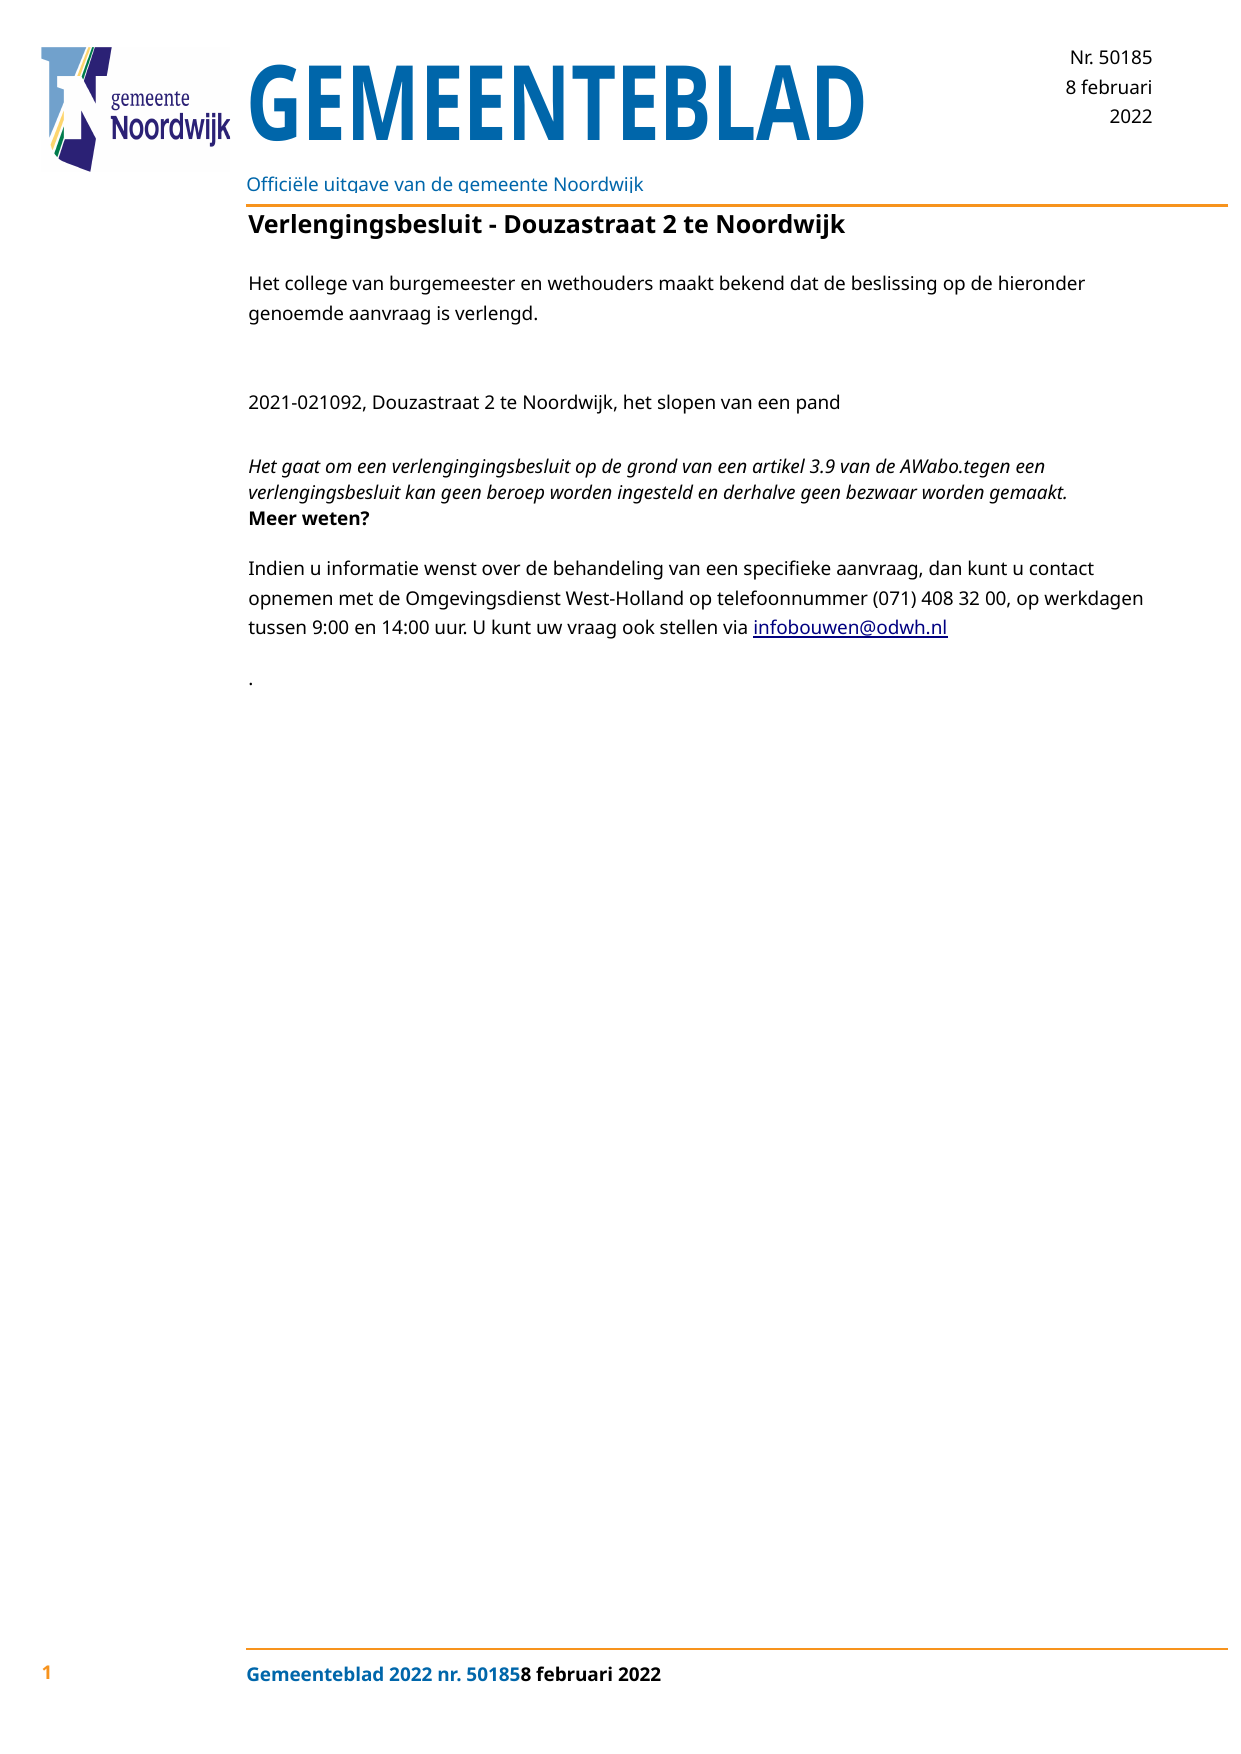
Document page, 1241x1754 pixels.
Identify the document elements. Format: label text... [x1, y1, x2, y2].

text Indien u informatie wenst over de behandeling van een specifieke aanvraag, dan kunt u contact opnemen met de Omgevingsdienst West-Holland op telefoonnummer (071) 408 32 00, op werkdagen tussen 9:00 en 14:00 uur. U kunt uw vraag ook stellen via infobouwen@odwh.nl [248, 555, 1152, 640]
text Het college van burgemeester en wethouders maakt bekend dat de beslissing op de hieronder genoemde aanvraag is verlengd. [248, 270, 1152, 326]
text . [248, 665, 1152, 691]
text 2021-021092, Douzastraat 2 te Noordwijk, het slopen van een pand [248, 389, 1152, 415]
picture [41, 47, 231, 172]
text Meer weten? [248, 505, 1152, 531]
text Het gaat om een verlengingingsbesluit op de grond van een artikel 3.9 van de AWabo.tegen een verlengingsbesluit kan geen beroep worden ingesteld en derhalve geen bezwaar worden gemaakt. [248, 453, 1152, 505]
text Verlengingsbesluit - Douzastraat 2 te Noordwijk [248, 207, 1152, 241]
